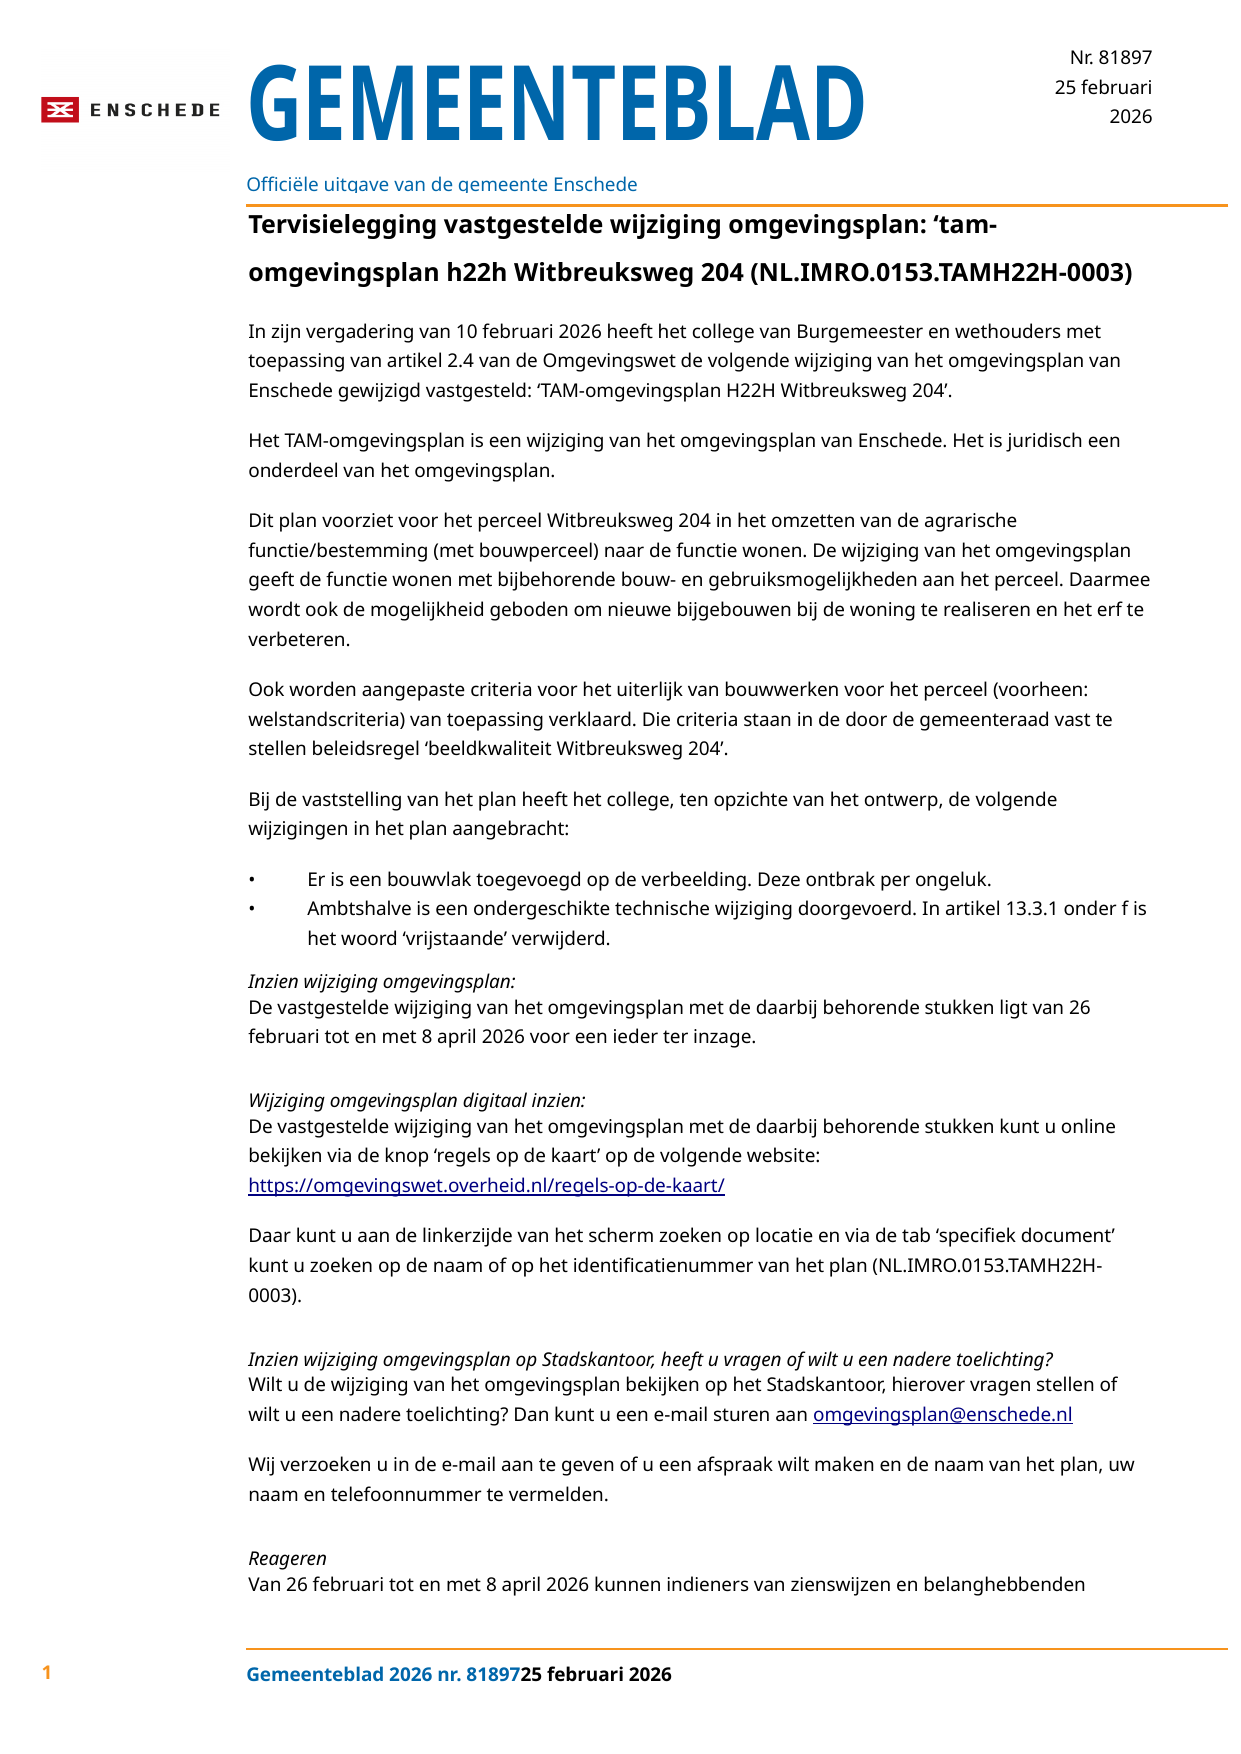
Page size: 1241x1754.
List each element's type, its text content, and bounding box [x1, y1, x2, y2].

text Ook worden aangepaste criteria voor het uiterlijk van bouwwerken voor het perceel (voorheen: welstandscriteria) van toepassing verklaard. Die criteria staan in de door de gemeenteraad vast te stellen beleidsregel ‘beeldkwaliteit Witbreuksweg 204’. [248, 676, 1152, 761]
text De vastgestelde wijziging van het omgevingsplan met de daarbij behorende stukken kunt u online bekijken via de knop ‘regels op de kaart’ op de volgende website: https://omgevingswet.overheid.nl/regels-op-de-kaart/ [248, 1113, 1152, 1198]
text Wilt u de wijziging van het omgevingsplan bekijken op het Stadskantoor, hierover vragen stellen of wilt u een nadere toelichting? Dan kunt u een e-mail sturen aan omgevingsplan@enschede.nl [248, 1372, 1152, 1427]
text Daar kunt u aan de linkerzijde van het scherm zoeken op locatie en via de tab ‘specifiek document’ kunt u zoeken op de naam of op het identificatienummer van het plan (NL.IMRO.0153.TAMH22H-0003). [248, 1223, 1152, 1308]
list Ambtshalve is een ondergeschikte technische wijziging doorgevoerd. In artikel 13.3.1 onder f is het woord ‘vrijstaande’ verwijderd. [248, 895, 1152, 951]
list Er is een bouwvlak toegevoegd op de verbeelding. Deze ontbrak per ongeluk. [248, 866, 1152, 892]
text Bij de vaststelling van het plan heeft het college, ten opzichte van het ontwerp, de volgende wijzigingen in het plan aangebracht: [248, 786, 1152, 841]
text Het TAM-omgevingsplan is een wijziging van het omgevingsplan van Enschede. Het is juridisch een onderdeel van het omgevingsplan. [248, 427, 1152, 483]
text Dit plan voorziet voor het perceel Witbreuksweg 204 in het omzetten van de agrarische functie/bestemming (met bouwperceel) naar de functie wonen. De wijziging van het omgevingsplan geeft de functie wonen met bijbehorende bouw- en gebruiksmogelijkheden aan het perceel. Daarmee wordt ook de mogelijkheid geboden om nieuwe bijgebouwen bij de woning te realiseren en het erf te verbeteren. [248, 507, 1152, 652]
text Reageren [248, 1545, 1152, 1571]
text Wij verzoeken u in de e-mail aan te geven of u een afspraak wilt maken en de naam van het plan, uw naam en telefoonnummer te vermelden. [248, 1452, 1152, 1507]
text Wijziging omgevingsplan digitaal inzien: [248, 1087, 1152, 1113]
text Tervisielegging vastgestelde wijziging omgevingsplan: ‘tam-omgevingsplan h22h Witbreuksweg 204 (NL.IMRO.0153.TAMH22H-0003) [248, 207, 1152, 288]
picture [41, 47, 231, 172]
text In zijn vergadering van 10 februari 2026 heeft het college van Burgemeester en wethouders met toepassing van artikel 2.4 van de Omgevingswet de volgende wijziging van het omgevingsplan van Enschede gewijzigd vastgesteld: ‘TAM-omgevingsplan H22H Witbreuksweg 204’. [248, 318, 1152, 403]
text Inzien wijziging omgevingsplan: [248, 968, 1152, 994]
text De vastgestelde wijziging van het omgevingsplan met de daarbij behorende stukken ligt van 26 februari tot en met 8 april 2026 voor een ieder ter inzage. [248, 994, 1152, 1049]
text Inzien wijziging omgevingsplan op Stadskantoor, heeft u vragen of wilt u een nadere toelichting? [248, 1346, 1152, 1372]
text Van 26 februari tot en met 8 april 2026 kunnen indieners van zienswijzen en belanghebbenden [248, 1571, 1152, 1597]
